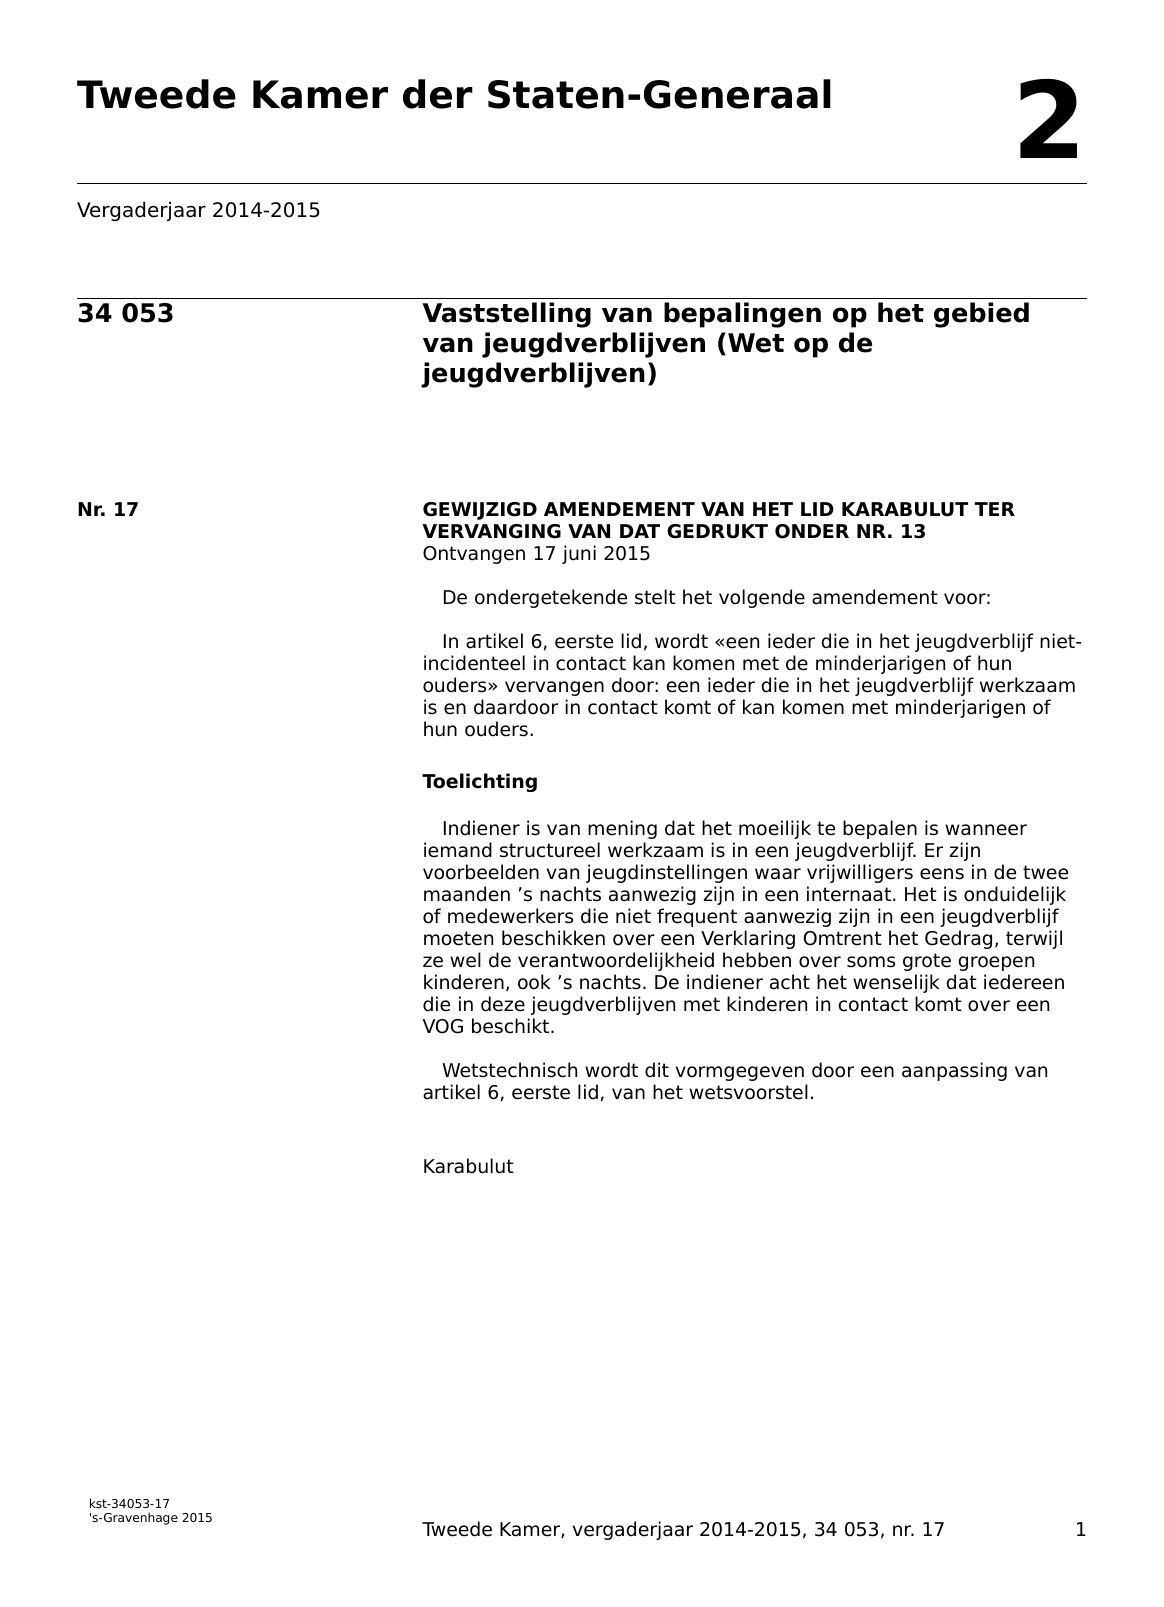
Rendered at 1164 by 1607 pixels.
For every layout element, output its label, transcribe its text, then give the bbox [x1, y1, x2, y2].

subtitle 34 053 Vaststelling van bepalingen op het gebied van jeugdverblijven (Wet op de jeugdverblijven) [77, 299, 1087, 388]
subtitle Nr. 17 GEWIJZIGD AMENDEMENT VAN HET LID KARABULUT TER VERVANGING VAN DAT GEDRUKT ONDER NR. 13 [77, 499, 1087, 543]
table_header 2 [886, 59, 1087, 183]
text Ontvangen 17 juni 2015 [422, 543, 1087, 565]
text In artikel 6, eerste lid, wordt «een ieder die in het jeugdverblijf niet-incidenteel in contact kan komen met de minderjarigen of hun ouders» vervangen door: een ieder die in het jeugdverblijf werkzaam is en daardoor in contact komt of kan komen met minderjarigen of hun ouders. [422, 631, 1087, 741]
text Indiener is van mening dat het moeilijk te bepalen is wanneer iemand structureel werkzaam is in een jeugdverblijf. Er zijn voorbeelden van jeugdinstellingen waar vrijwilligers eens in de twee maanden ’s nachts aanwezig zijn in een internaat. Het is onduidelijk of medewerkers die niet frequent aanwezig zijn in een jeugdverblijf moeten beschikken over een Verklaring Omtrent het Gedrag, terwijl ze wel de verantwoordelijkheid hebben over soms grote groepen kinderen, ook ’s nachts. De indiener acht het wenselijk dat iedereen die in deze jeugdverblijven met kinderen in contact komt over een VOG beschikt. [422, 818, 1087, 1038]
table_header Tweede Kamer der Staten-Generaal [77, 59, 886, 183]
text 's-Gravenhage 2015 [88, 1511, 323, 1525]
text Karabulut [422, 1134, 1087, 1178]
text De ondergetekende stelt het volgende amendement voor: [422, 587, 1087, 609]
text Wetstechnisch wordt dit vormgegeven door een aanpassing van artikel 6, eerste lid, van het wetsvoorstel. [422, 1060, 1087, 1104]
table_cell Vergaderjaar 2014-2015 [77, 184, 1087, 298]
subtitle Toelichting [422, 771, 1087, 793]
text kst-34053-17 [88, 1497, 323, 1511]
